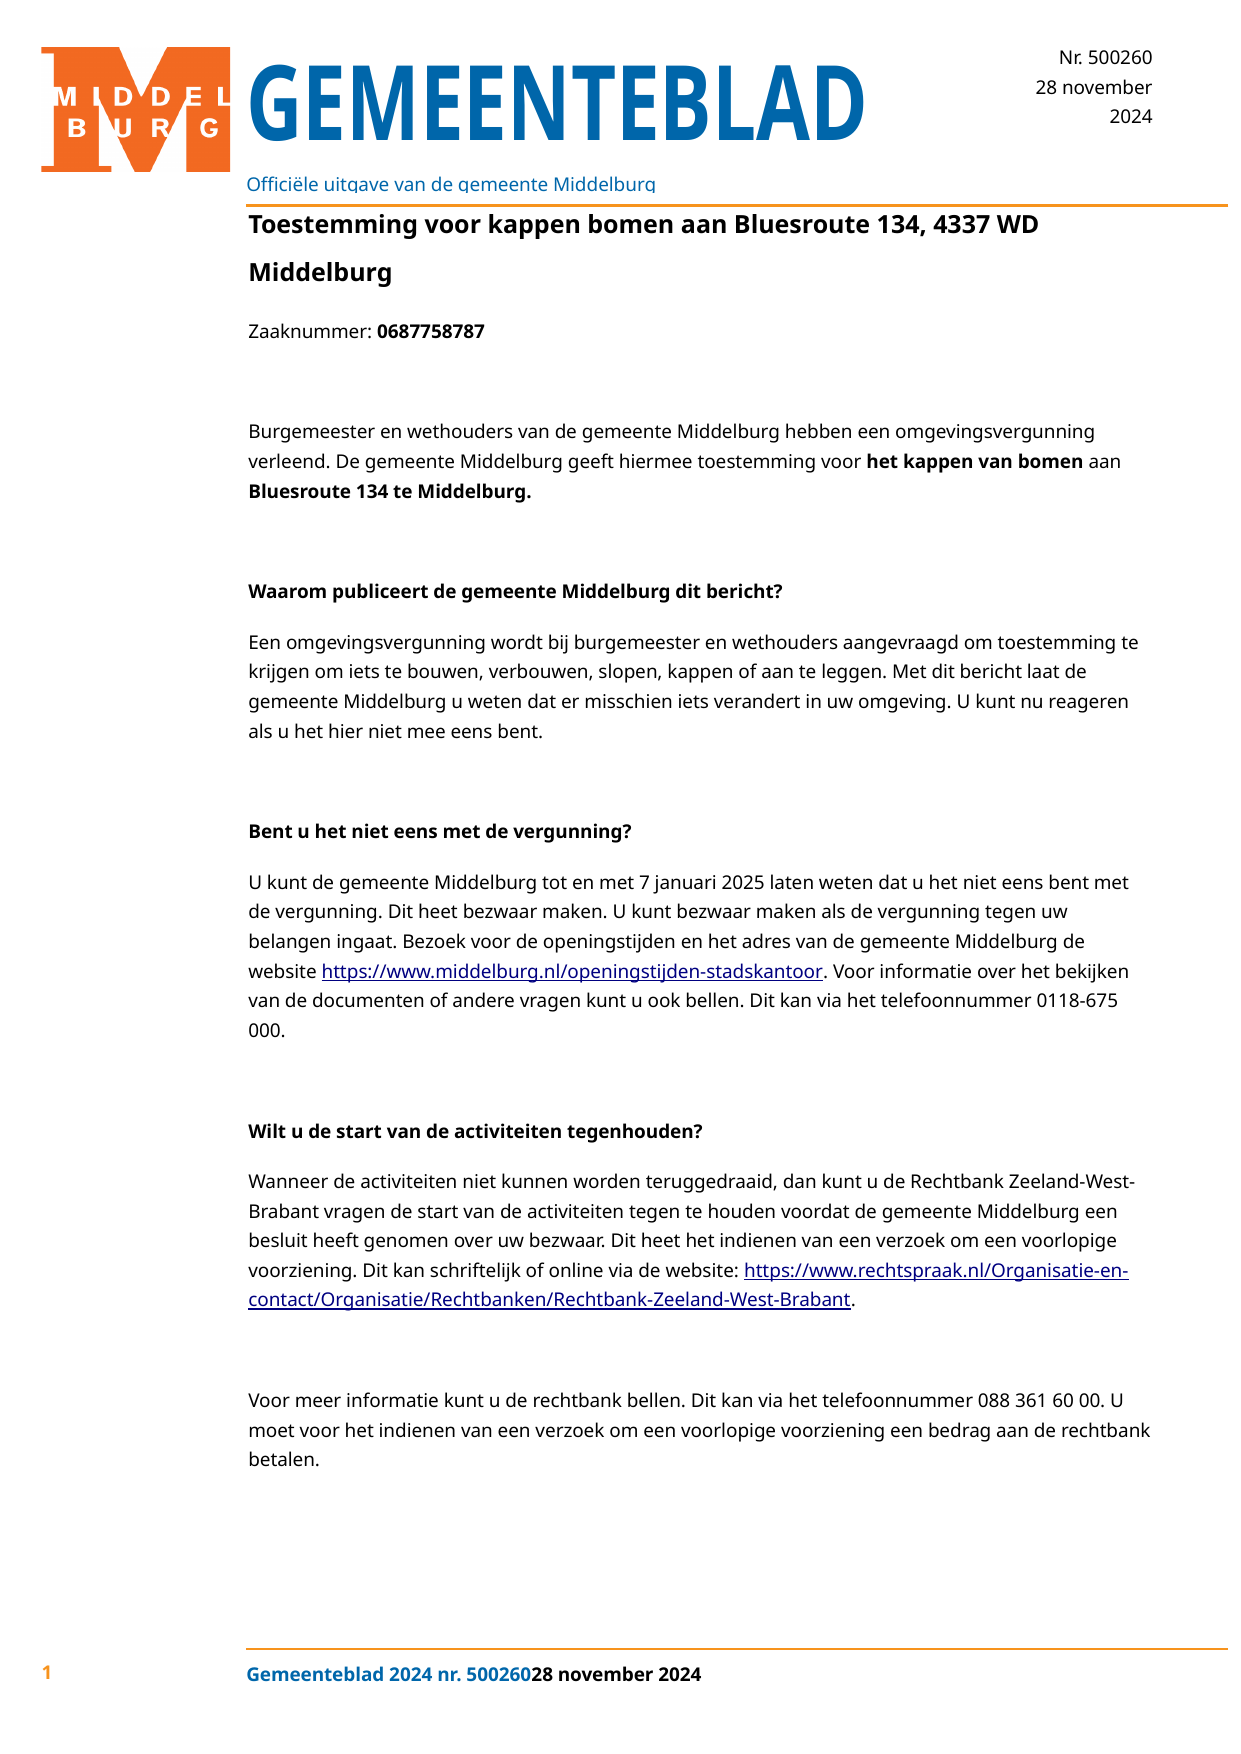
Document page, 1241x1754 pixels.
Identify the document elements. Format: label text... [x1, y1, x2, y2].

text Wanneer de activiteiten niet kunnen worden teruggedraaid, dan kunt u de Rechtbank Zeeland-West-Brabant vragen de start van de activiteiten tegen te houden voordat de gemeente Middelburg een besluit heeft genomen over uw bezwaar. Dit heet het indienen van een verzoek om een voorlopige voorziening. Dit kan schriftelijk of online via de website: https://www.rechtspraak.nl/Organisatie-en-contact/Organisatie/Rechtbanken/Rechtbank-Zeeland-West-Brabant. [248, 1168, 1152, 1312]
text Burgemeester en wethouders van de gemeente Middelburg hebben een omgevingsvergunning verleend. De gemeente Middelburg geeft hiermee toestemming voor het kappen van bomen aan Bluesroute 134 te Middelburg. [248, 419, 1152, 504]
text Een omgevingsvergunning wordt bij burgemeester en wethouders aangevraagd om toestemming te krijgen om iets te bouwen, verbouwen, slopen, kappen of aan te leggen. Met dit bericht laat de gemeente Middelburg u weten dat er misschien iets verandert in uw omgeving. U kunt nu reageren als u het hier niet mee eens bent. [248, 629, 1152, 744]
text Voor meer informatie kunt u de rechtbank bellen. Dit kan via het telefoonnummer 088 361 60 00. U moet voor het indienen van een verzoek om een voorlopige voorziening een bedrag aan de rechtbank betalen. [248, 1387, 1152, 1472]
text Bent u het niet eens met de vergunning? [248, 819, 1152, 844]
text Waarom publiceert de gemeente Middelburg dit bericht? [248, 579, 1152, 604]
text Toestemming voor kappen bomen aan Bluesroute 134, 4337 WD Middelburg [248, 207, 1152, 288]
text Wilt u de start van de activiteiten tegenhouden? [248, 1118, 1152, 1144]
text Zaaknummer: 0687758787 [248, 318, 1152, 344]
picture [41, 47, 231, 172]
text U kunt de gemeente Middelburg tot en met 7 januari 2025 laten weten dat u het niet eens bent met de vergunning. Dit heet bezwaar maken. U kunt bezwaar maken als de vergunning tegen uw belangen ingaat. Bezoek voor de openingstijden en het adres van de gemeente Middelburg de website https://www.middelburg.nl/openingstijden-stadskantoor. Voor informatie over het bekijken van de documenten of andere vragen kunt u ook bellen. Dit kan via het telefoonnummer 0118-675 000. [248, 869, 1152, 1043]
